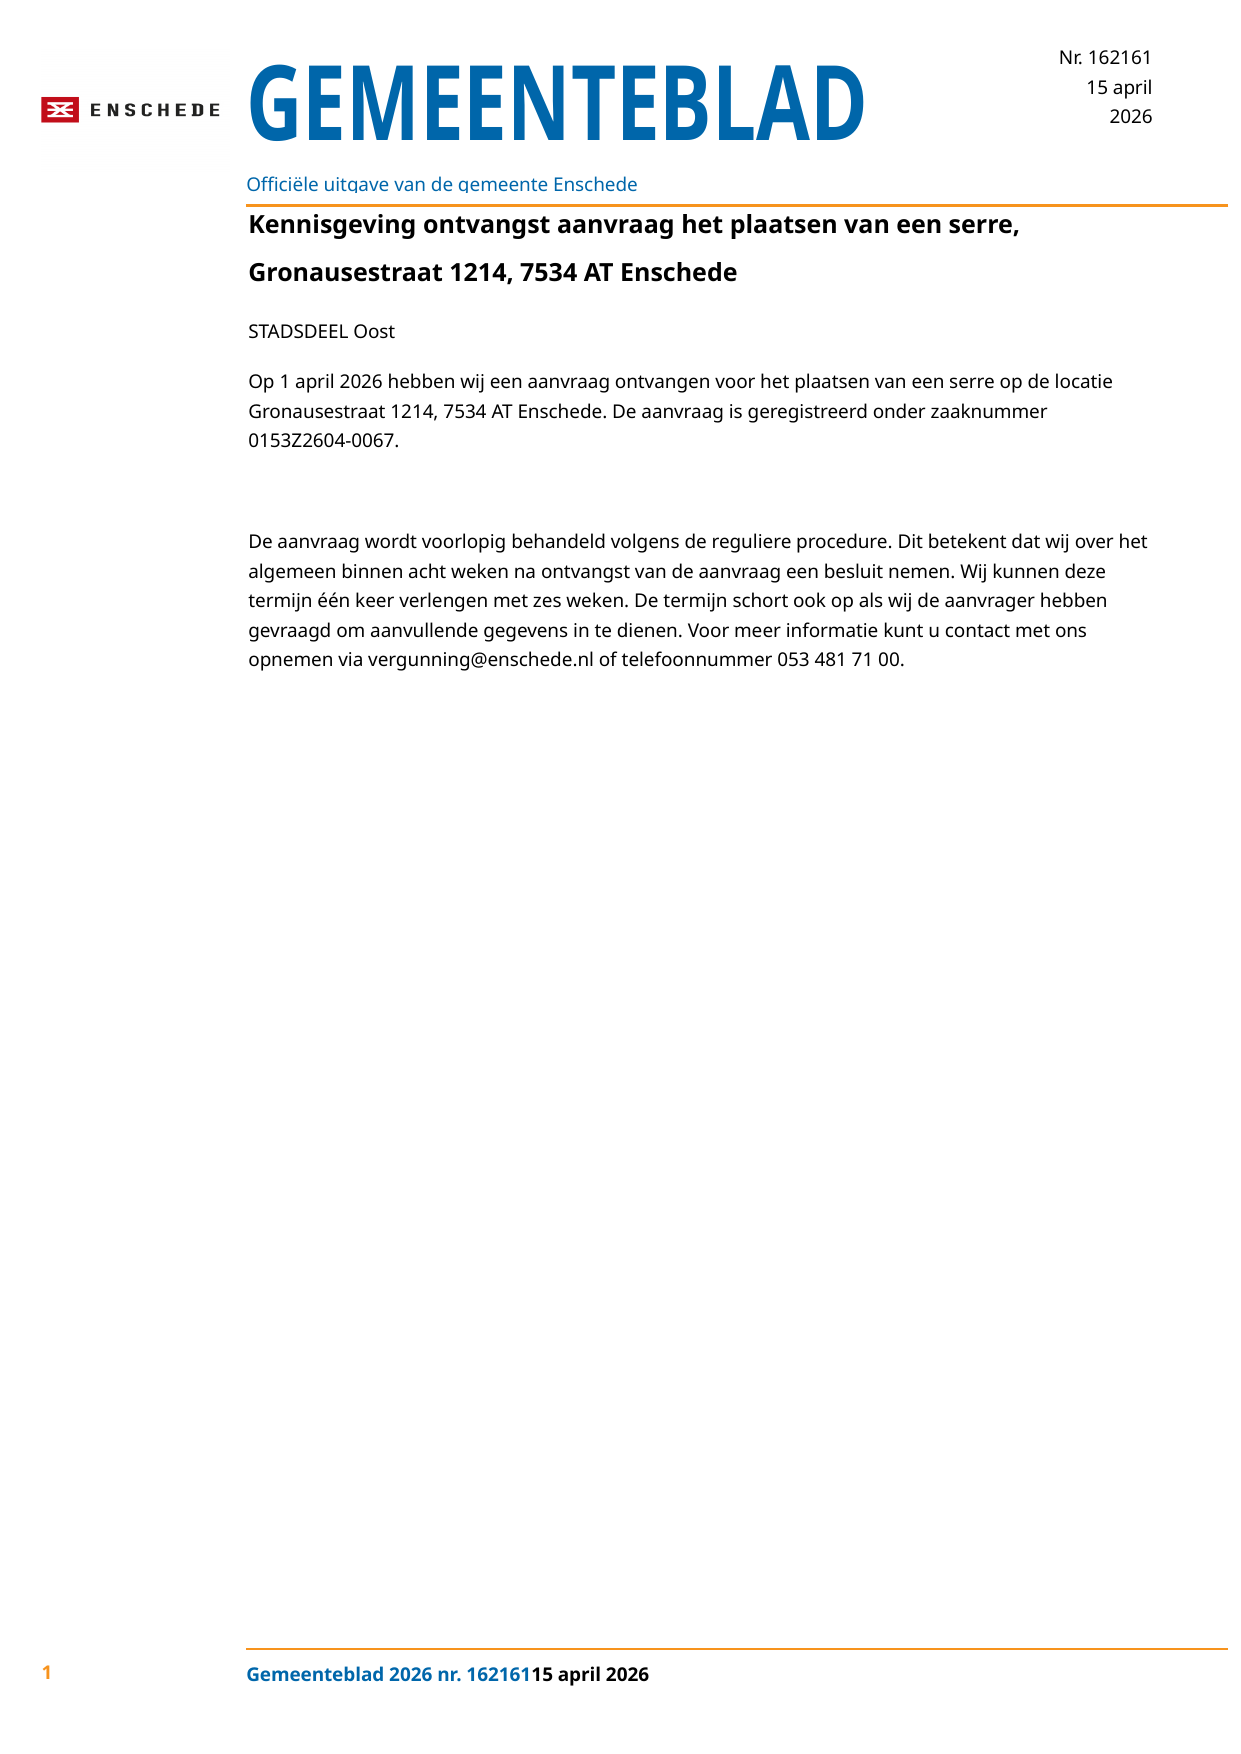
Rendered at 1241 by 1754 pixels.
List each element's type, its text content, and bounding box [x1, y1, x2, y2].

picture [41, 47, 231, 172]
text Kennisgeving ontvangst aanvraag het plaatsen van een serre, Gronausestraat 1214, 7534 AT Enschede [248, 207, 1152, 288]
text De aanvraag wordt voorlopig behandeld volgens de reguliere procedure. Dit betekent dat wij over het algemeen binnen acht weken na ontvangst van de aanvraag een besluit nemen. Wij kunnen deze termijn één keer verlengen met zes weken. De termijn schort ook op als wij de aanvrager hebben gevraagd om aanvullende gegevens in te dienen. Voor meer informatie kunt u contact met ons opnemen via vergunning@enschede.nl of telefoonnummer 053 481 71 00. [248, 528, 1152, 672]
text Op 1 april 2026 hebben wij een aanvraag ontvangen voor het plaatsen van een serre op de locatie Gronausestraat 1214, 7534 AT Enschede. De aanvraag is geregistreerd onder zaaknummer 0153Z2604-0067. [248, 368, 1152, 453]
text STADSDEEL Oost [248, 318, 1152, 344]
